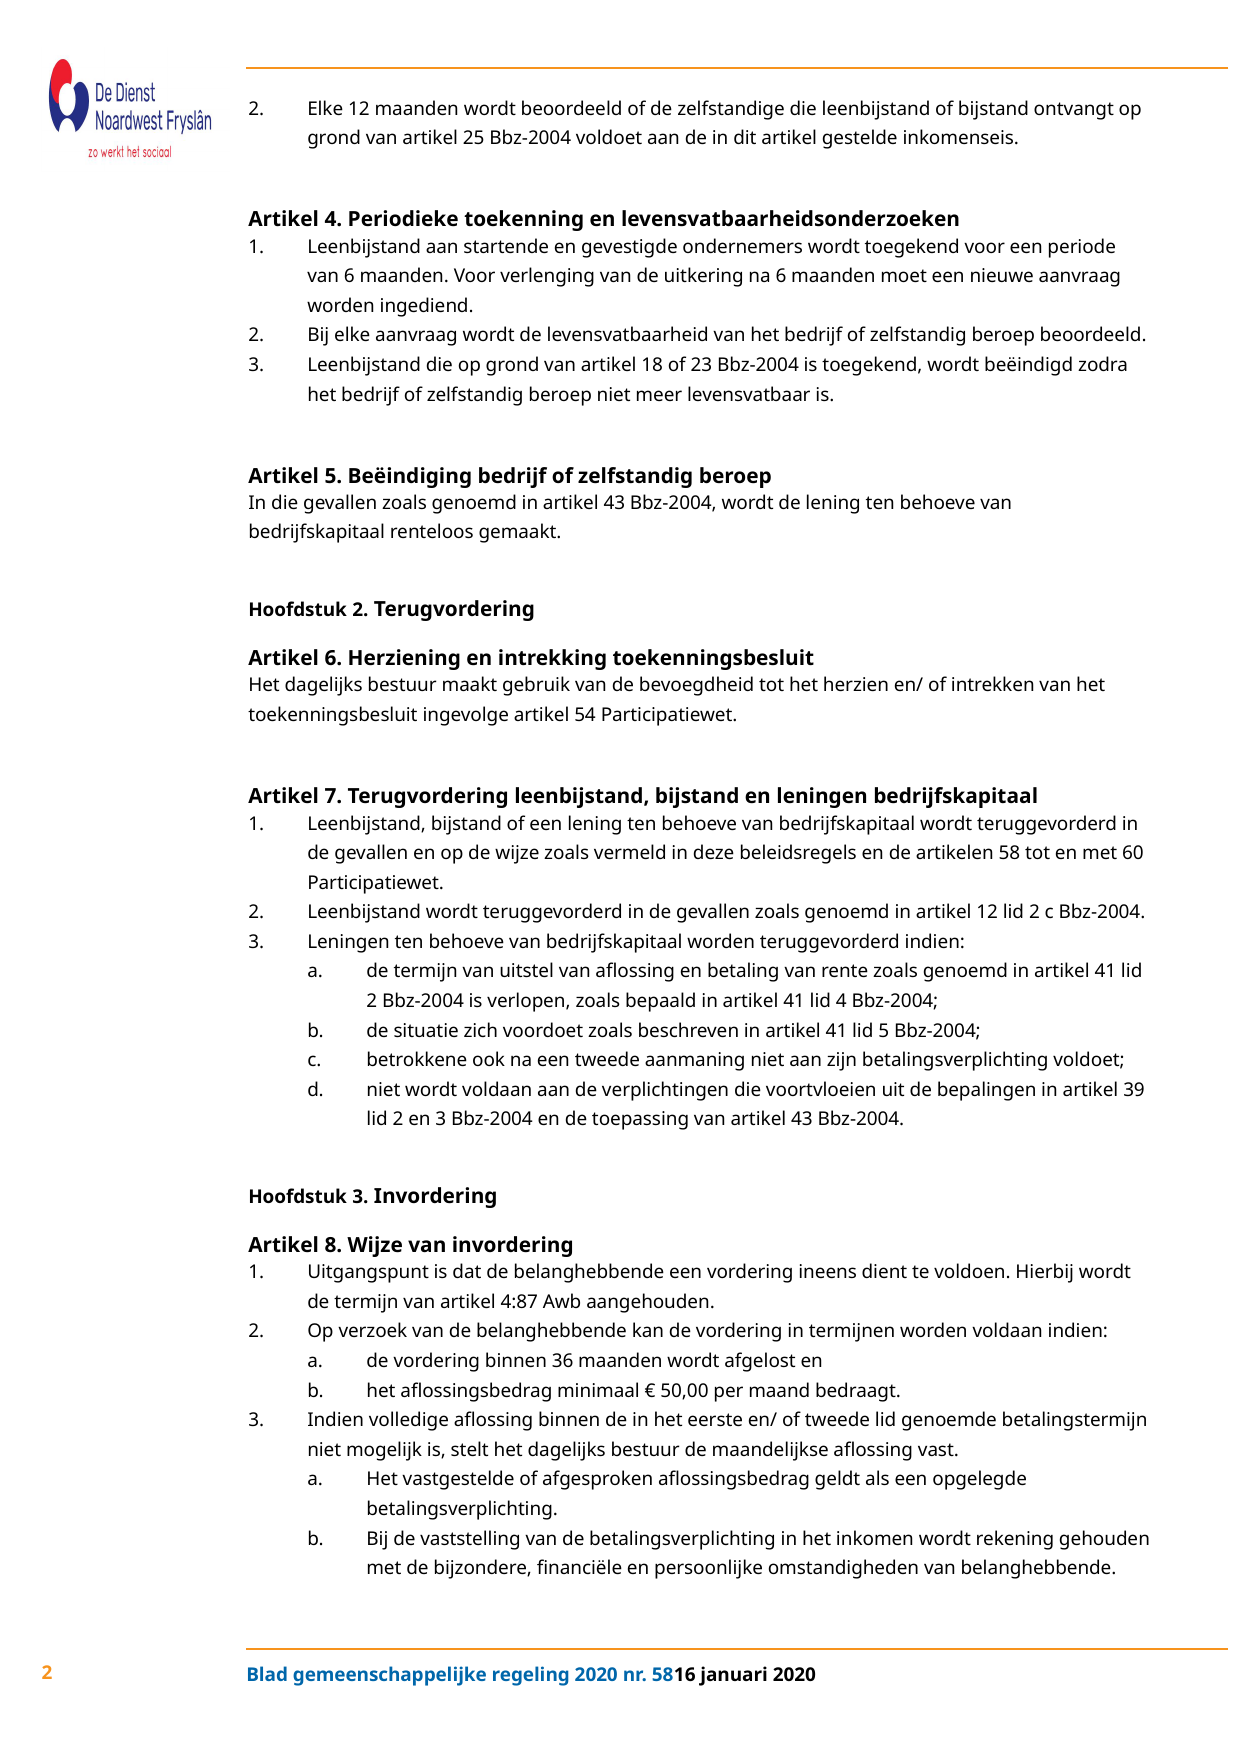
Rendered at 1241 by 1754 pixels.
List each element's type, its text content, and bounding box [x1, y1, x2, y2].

list de vordering binnen 36 maanden wordt afgelost en [307, 1347, 1152, 1373]
text Artikel 6. Herziening en intrekking toekenningsbesluit [248, 643, 1152, 672]
picture [41, 47, 231, 172]
list Bij de vaststelling van de betalingsverplichting in het inkomen wordt rekening gehouden met de bijzondere, financiële en persoonlijke omstandigheden van belanghebbende. [307, 1525, 1152, 1580]
text Hoofdstuk 2. Terugvordering [248, 594, 1152, 622]
text Artikel 4. Periodieke toekenning en levensvatbaarheidsonderzoeken [248, 204, 1152, 233]
list Leenbijstand aan startende en gevestigde ondernemers wordt toegekend voor een periode van 6 maanden. Voor verlenging van de uitkering na 6 maanden moet een nieuwe aanvraag worden ingediend. [248, 233, 1152, 318]
text In die gevallen zoals genoemd in artikel 43 Bbz-2004, wordt de lening ten behoeve van bedrijfskapitaal renteloos gemaakt. [248, 489, 1152, 544]
list Elke 12 maanden wordt beoordeeld of de zelfstandige die leenbijstand of bijstand ontvangt op grond van artikel 25 Bbz-2004 voldoet aan de in dit artikel gestelde inkomenseis. [248, 95, 1152, 150]
list betrokkene ook na een tweede aanmaning niet aan zijn betalingsverplichting voldoet; [307, 1046, 1152, 1072]
text Het dagelijks bestuur maakt gebruik van de bevoegdheid tot het herzien en/ of intrekken van het toekenningsbesluit ingevolge artikel 54 Participatiewet. [248, 672, 1152, 727]
list de situatie zich voordoet zoals beschreven in artikel 41 lid 5 Bbz-2004; [307, 1017, 1152, 1042]
text Artikel 7. Terugvordering leenbijstand, bijstand en leningen bedrijfskapitaal [248, 781, 1152, 810]
list Leenbijstand wordt teruggevorderd in de gevallen zoals genoemd in artikel 12 lid 2 c Bbz-2004. [248, 898, 1152, 924]
list Leenbijstand, bijstand of een lening ten behoeve van bedrijfskapitaal wordt teruggevorderd in de gevallen en op de wijze zoals vermeld in deze beleidsregels en de artikelen 58 tot en met 60 Participatiewet. [248, 810, 1152, 894]
text Artikel 8. Wijze van invordering [248, 1230, 1152, 1258]
list Bij elke aanvraag wordt de levensvatbaarheid van het bedrijf of zelfstandig beroep beoordeeld. [248, 322, 1152, 347]
list de termijn van uitstel van aflossing en betaling van rente zoals genoemd in artikel 41 lid 2 Bbz-2004 is verlopen, zoals bepaald in artikel 41 lid 4 Bbz-2004; [307, 958, 1152, 1013]
list Uitgangspunt is dat de belanghebbende een vordering ineens dient te voldoen. Hierbij wordt de termijn van artikel 4:87 Awb aangehouden. [248, 1258, 1152, 1314]
list Indien volledige aflossing binnen de in het eerste en/ of tweede lid genoemde betalingstermijn niet mogelijk is, stelt het dagelijks bestuur de maandelijkse aflossing vast. [248, 1406, 1152, 1462]
list niet wordt voldaan aan de verplichtingen die voortvloeien uit de bepalingen in artikel 39 lid 2 en 3 Bbz-2004 en de toepassing van artikel 43 Bbz-2004. [307, 1076, 1152, 1131]
list Op verzoek van de belanghebbende kan de vordering in termijnen worden voldaan indien: [248, 1318, 1152, 1343]
text Hoofdstuk 3. Invordering [248, 1181, 1152, 1209]
list het aflossingsbedrag minimaal € 50,00 per maand bedraagt. [307, 1377, 1152, 1402]
list Leningen ten behoeve van bedrijfskapitaal worden teruggevorderd indien: [248, 928, 1152, 954]
text Artikel 5. Beëindiging bedrijf of zelfstandig beroep [248, 461, 1152, 489]
list Het vastgestelde of afgesproken aflossingsbedrag geldt als een opgelegde betalingsverplichting. [307, 1466, 1152, 1521]
list Leenbijstand die op grond van artikel 18 of 23 Bbz-2004 is toegekend, wordt beëindigd zodra het bedrijf of zelfstandig beroep niet meer levensvatbaar is. [248, 351, 1152, 406]
